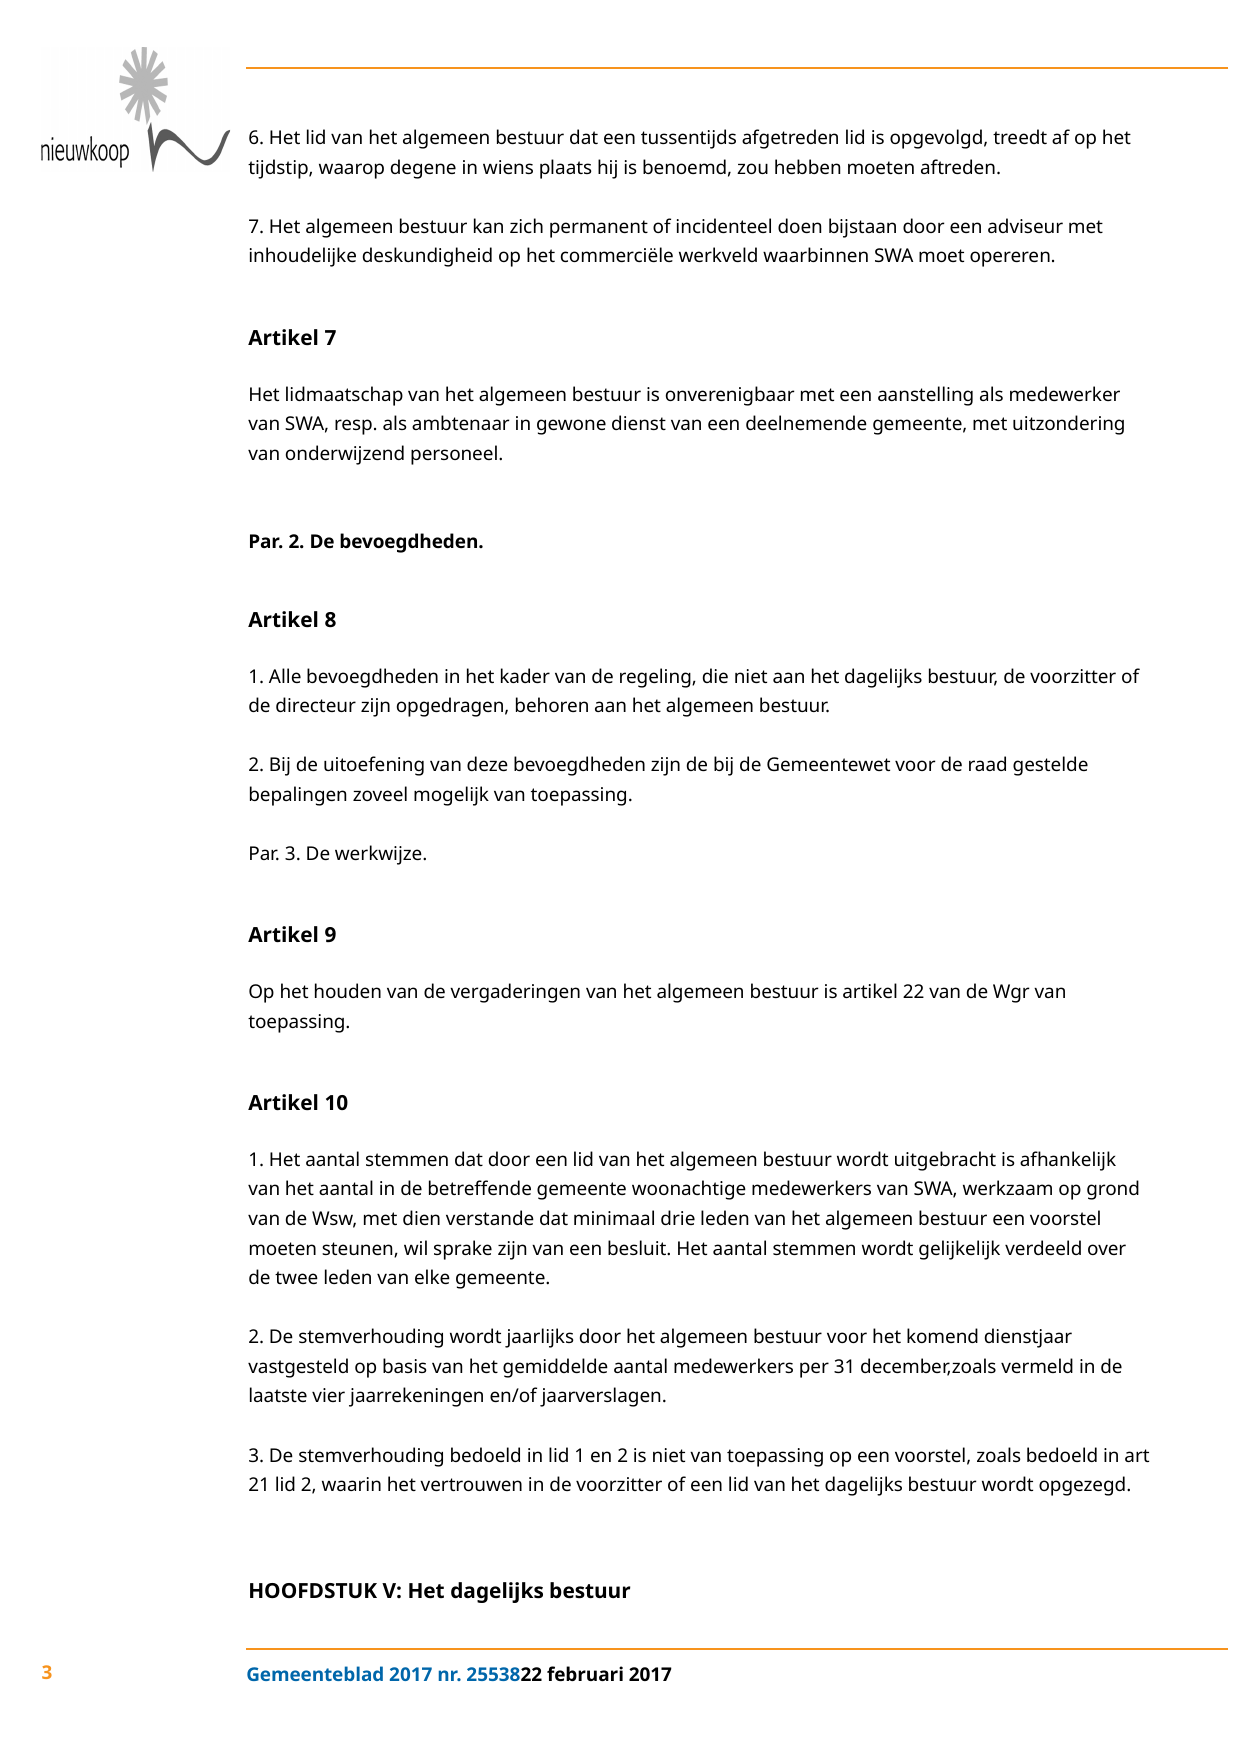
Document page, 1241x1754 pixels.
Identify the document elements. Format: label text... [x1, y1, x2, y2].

text 2. De stemverhouding wordt jaarlijks door het algemeen bestuur voor het komend dienstjaar vastgesteld op basis van het gemiddelde aantal medewerkers per 31 december,zoals vermeld in de laatste vier jaarrekeningen en/of jaarverslagen. [248, 1323, 1152, 1408]
text Het lidmaatschap van het algemeen bestuur is onverenigbaar met een aanstelling als medewerker van SWA, resp. als ambtenaar in gewone dienst van een deelnemende gemeente, met uitzondering van onderwijzend personeel. [248, 381, 1152, 466]
text 7. Het algemeen bestuur kan zich permanent of incidenteel doen bijstaan door een adviseur met inhoudelijke deskundigheid op het commerciële werkveld waarbinnen SWA moet opereren. [248, 213, 1152, 268]
text 1. Alle bevoegdheden in het kader van de regeling, die niet aan het dagelijks bestuur, de voorzitter of de directeur zijn opgedragen, behoren aan het algemeen bestuur. [248, 663, 1152, 718]
text Artikel 10 [248, 1088, 1152, 1116]
text HOOFDSTUK V: Het dagelijks bestuur [248, 1576, 1152, 1604]
picture [41, 47, 231, 172]
text Par. 2. De bevoegdheden. [248, 529, 1152, 554]
text 2. Bij de uitoefening van deze bevoegdheden zijn de bij de Gemeentewet voor de raad gestelde bepalingen zoveel mogelijk van toepassing. [248, 752, 1152, 807]
text Artikel 7 [248, 323, 1152, 351]
text Par. 3. De werkwijze. [248, 840, 1152, 866]
text 1. Het aantal stemmen dat door een lid van het algemeen bestuur wordt uitgebracht is afhankelijk van het aantal in de betreffende gemeente woonachtige medewerkers van SWA, werkzaam op grond van de Wsw, met dien verstande dat minimaal drie leden van het algemeen bestuur een voorstel moeten steunen, wil sprake zijn van een besluit. Het aantal stemmen wordt gelijkelijk verdeeld over de twee leden van elke gemeente. [248, 1146, 1152, 1290]
text 3. De stemverhouding bedoeld in lid 1 en 2 is niet van toepassing op een voorstel, zoals bedoeld in art 21 lid 2, waarin het vertrouwen in de voorzitter of een lid van het dagelijks bestuur wordt opgezegd. [248, 1442, 1152, 1497]
text Artikel 9 [248, 920, 1152, 949]
text Op het houden van de vergaderingen van het algemeen bestuur is artikel 22 van de Wgr van toepassing. [248, 978, 1152, 1034]
text Artikel 8 [248, 605, 1152, 633]
text 6. Het lid van het algemeen bestuur dat een tussentijds afgetreden lid is opgevolgd, treedt af op het tijdstip, waarop degene in wiens plaats hij is benoemd, zou hebben moeten aftreden. [248, 124, 1152, 180]
